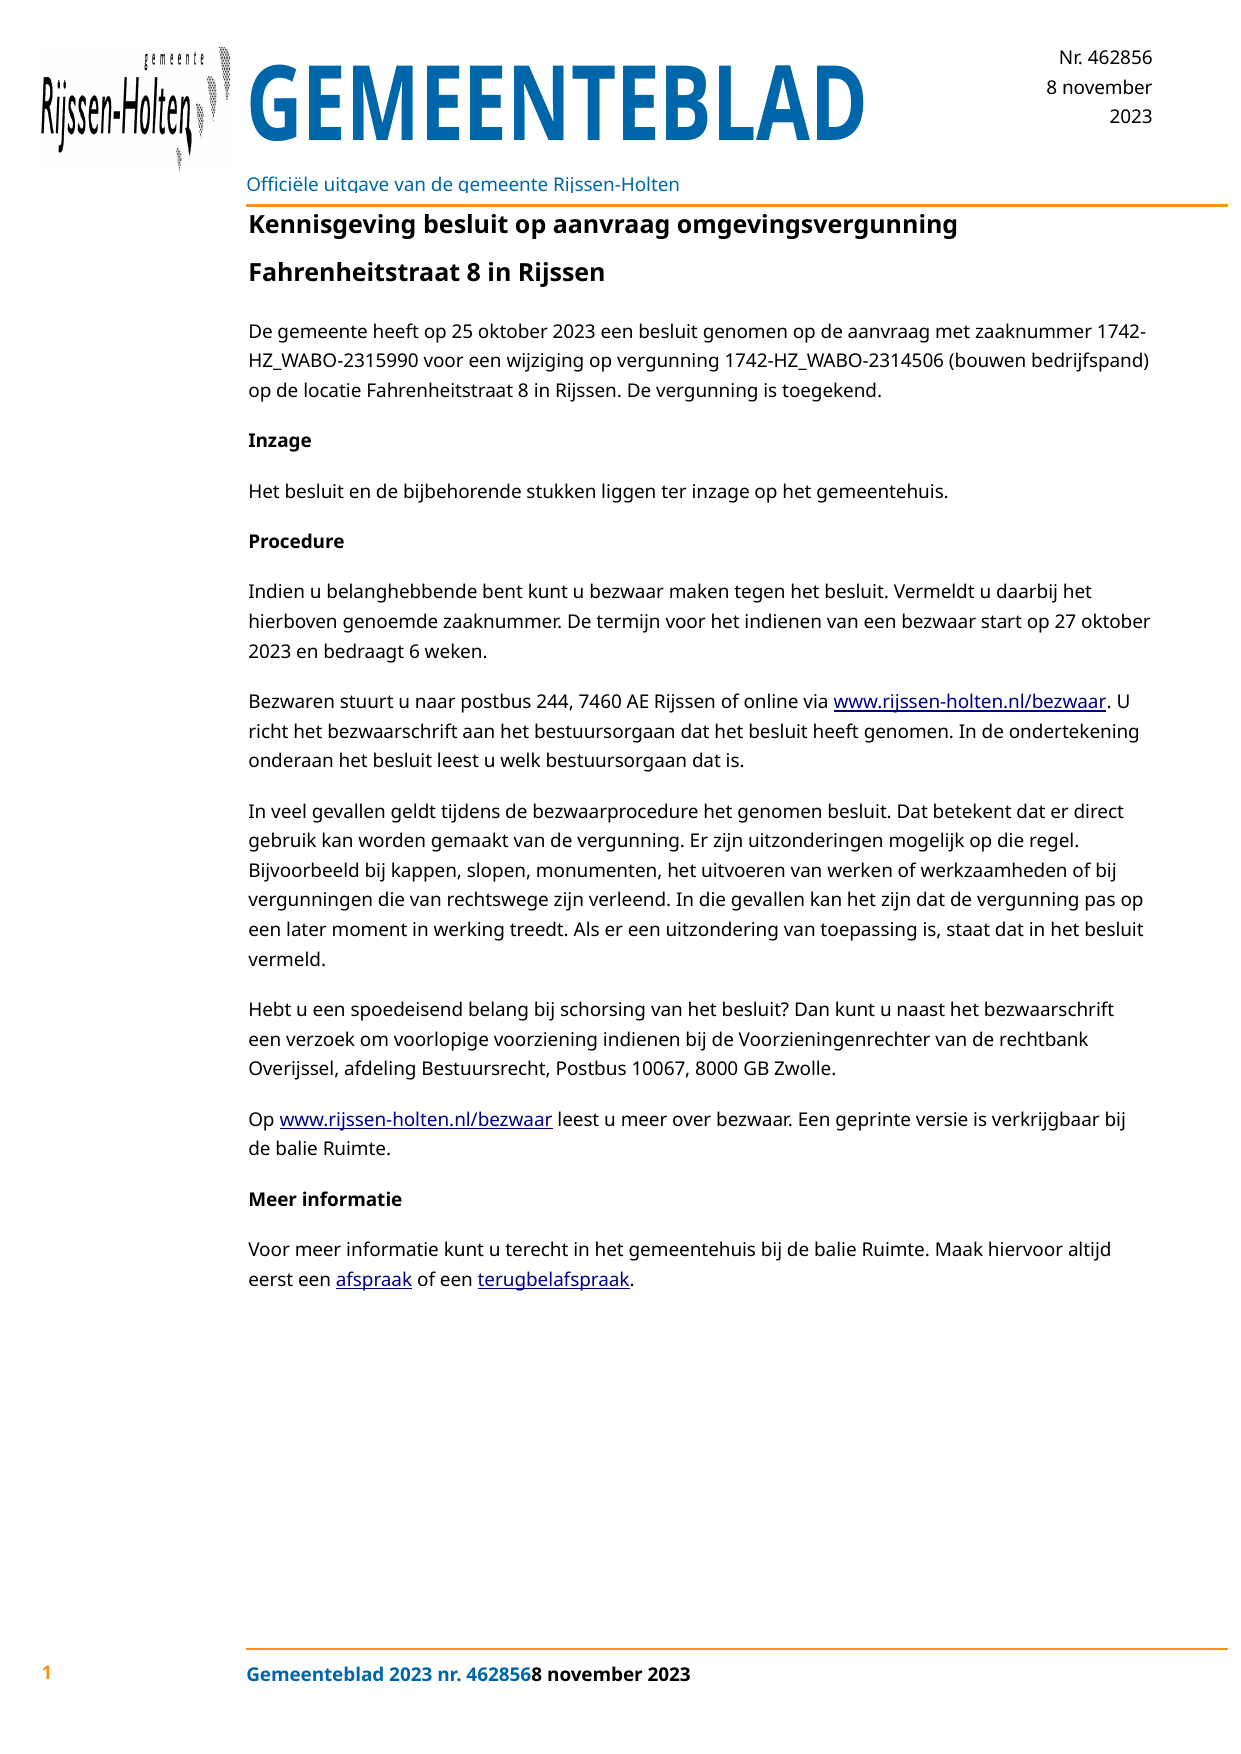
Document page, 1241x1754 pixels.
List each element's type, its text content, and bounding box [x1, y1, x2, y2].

text Meer informatie [248, 1186, 1152, 1212]
text Procedure [248, 528, 1152, 554]
text Op www.rijssen-holten.nl/bezwaar leest u meer over bezwaar. Een geprinte versie is verkrijgbaar bij de balie Ruimte. [248, 1106, 1152, 1161]
text Het besluit en de bijbehorende stukken liggen ter inzage op het gemeentehuis. [248, 478, 1152, 504]
text Voor meer informatie kunt u terecht in het gemeentehuis bij de balie Ruimte. Maak hiervoor altijd eerst een afspraak of een terugbelafspraak. [248, 1236, 1152, 1292]
text Indien u belanghebbende bent kunt u bezwaar maken tegen het besluit. Vermeldt u daarbij het hierboven genoemde zaaknummer. De termijn voor het indienen van een bezwaar start op 27 oktober 2023 en bedraagt 6 weken. [248, 579, 1152, 664]
text Inzage [248, 427, 1152, 453]
text De gemeente heeft op 25 oktober 2023 een besluit genomen op de aanvraag met zaaknummer 1742-HZ_WABO-2315990 voor een wijziging op vergunning 1742-HZ_WABO-2314506 (bouwen bedrijfspand) op de locatie Fahrenheitstraat 8 in Rijssen. De vergunning is toegekend. [248, 318, 1152, 403]
text Bezwaren stuurt u naar postbus 244, 7460 AE Rijssen of online via www.rijssen-holten.nl/bezwaar. U richt het bezwaarschrift aan het bestuursorgaan dat het besluit heeft genomen. In de ondertekening onderaan het besluit leest u welk bestuursorgaan dat is. [248, 688, 1152, 773]
text Hebt u een spoedeisend belang bij schorsing van het besluit? Dan kunt u naast het bezwaarschrift een verzoek om voorlopige voorziening indienen bij de Voorzieningenrechter van de rechtbank Overijssel, afdeling Bestuursrecht, Postbus 10067, 8000 GB Zwolle. [248, 996, 1152, 1081]
text Kennisgeving besluit op aanvraag omgevingsvergunning Fahrenheitstraat 8 in Rijssen [248, 207, 1152, 288]
picture [41, 47, 231, 172]
text In veel gevallen geldt tijdens de bezwaarprocedure het genomen besluit. Dat betekent dat er direct gebruik kan worden gemaakt van de vergunning. Er zijn uitzonderingen mogelijk op die regel. Bijvoorbeeld bij kappen, slopen, monumenten, het uitvoeren van werken of werkzaamheden of bij vergunningen die van rechtswege zijn verleend. In die gevallen kan het zijn dat de vergunning pas op een later moment in werking treedt. Als er een uitzondering van toepassing is, staat dat in het besluit vermeld. [248, 798, 1152, 972]
